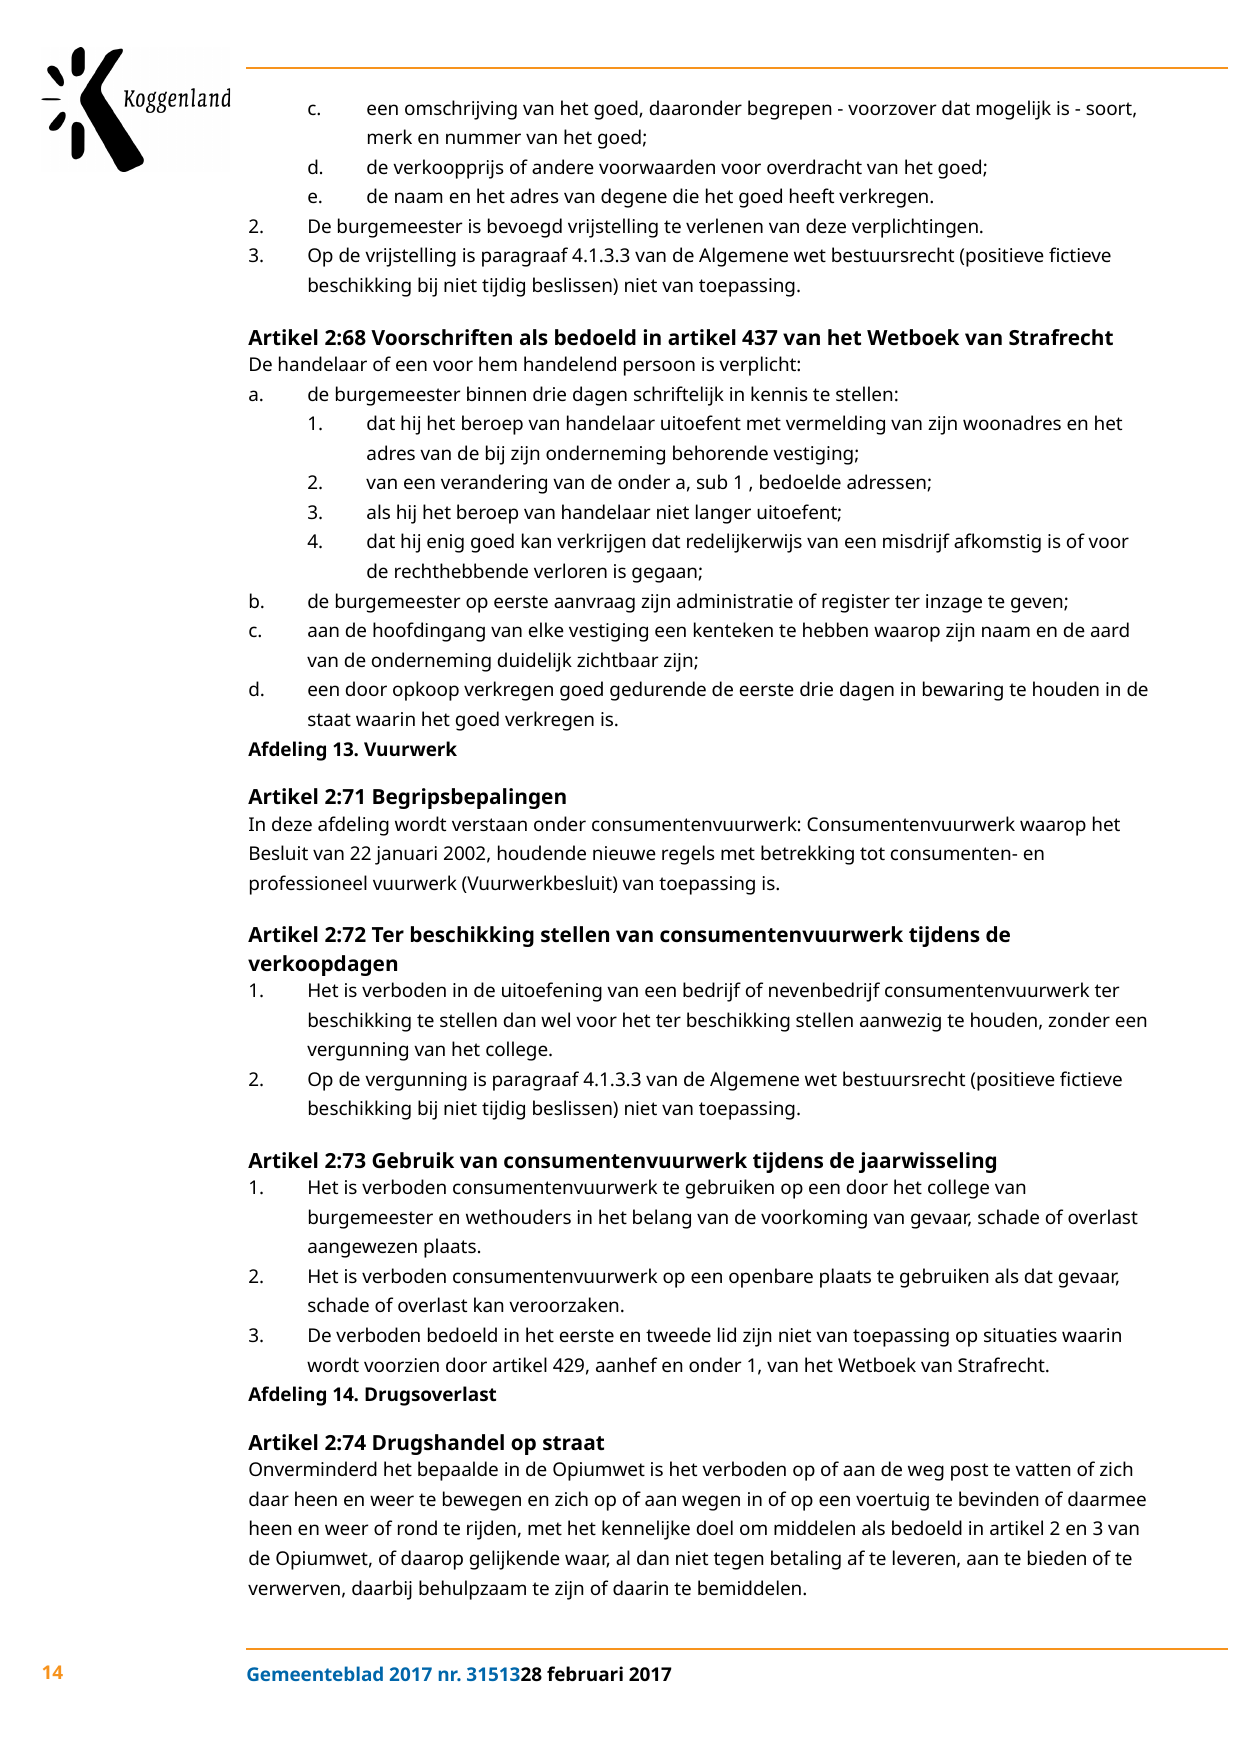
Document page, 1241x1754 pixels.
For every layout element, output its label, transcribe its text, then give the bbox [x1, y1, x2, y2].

list de burgemeester op eerste aanvraag zijn administratie of register ter inzage te geven; [248, 588, 1152, 613]
list de burgemeester binnen drie dagen schriftelijk in kennis te stellen: [248, 381, 1152, 406]
text Afdeling 13. Vuurwerk [248, 736, 1152, 761]
list Het is verboden consumentenvuurwerk op een openbare plaats te gebruiken als dat gevaar, schade of overlast kan veroorzaken. [248, 1263, 1152, 1318]
list Het is verboden in de uitoefening van een bedrijf of nevenbedrijf consumentenvuurwerk ter beschikking te stellen dan wel voor het ter beschikking stellen aanwezig te houden, zonder een vergunning van het college. [248, 977, 1152, 1062]
text In deze afdeling wordt verstaan onder consumentenvuurwerk: Consumentenvuurwerk waarop het Besluit van 22 januari 2002, houdende nieuwe regels met betrekking tot consumenten- en professioneel vuurwerk (Vuurwerkbesluit) van toepassing is. [248, 811, 1152, 896]
list een door opkoop verkregen goed gedurende de eerste drie dagen in bewaring te houden in de staat waarin het goed verkregen is. [248, 677, 1152, 732]
list De verboden bedoeld in het eerste en tweede lid zijn niet van toepassing op situaties waarin wordt voorzien door artikel 429, aanhef en onder 1, van het Wetboek van Strafrecht. [248, 1322, 1152, 1378]
text Artikel 2:74 Drugshandel op straat [248, 1428, 1152, 1456]
list Op de vergunning is paragraaf 4.1.3.3 van de Algemene wet bestuursrecht (positieve fictieve beschikking bij niet tijdig beslissen) niet van toepassing. [248, 1066, 1152, 1121]
list De burgemeester is bevoegd vrijstelling te verlenen van deze verplichtingen. [248, 213, 1152, 239]
list de naam en het adres van degene die het goed heeft verkregen. [307, 183, 1152, 209]
list Op de vrijstelling is paragraaf 4.1.3.3 van de Algemene wet bestuursrecht (positieve fictieve beschikking bij niet tijdig beslissen) niet van toepassing. [248, 243, 1152, 298]
text Artikel 2:72 Ter beschikking stellen van consumentenvuurwerk tijdens de verkoopdagen [248, 920, 1152, 977]
text Artikel 2:71 Begripsbepalingen [248, 782, 1152, 811]
text Artikel 2:73 Gebruik van consumentenvuurwerk tijdens de jaarwisseling [248, 1146, 1152, 1174]
list dat hij enig goed kan verkrijgen dat redelijkerwijs van een misdrijf afkomstig is of voor de rechthebbende verloren is gegaan; [307, 529, 1152, 584]
list als hij het beroep van handelaar niet langer uitoefent; [307, 499, 1152, 525]
text Onverminderd het bepaalde in de Opiumwet is het verboden op of aan de weg post te vatten of zich daar heen en weer te bewegen en zich op of aan wegen in of op een voertuig te bevinden of daarmee heen en weer of rond te rijden, met het kennelijke doel om middelen als bedoeld in artikel 2 en 3 van de Opiumwet, of daarop gelijkende waar, al dan niet tegen betaling af te leveren, aan te bieden of te verwerven, daarbij behulpzaam te zijn of daarin te bemiddelen. [248, 1456, 1152, 1601]
list dat hij het beroep van handelaar uitoefent met vermelding van zijn woonadres en het adres van de bij zijn onderneming behorende vestiging; [307, 410, 1152, 466]
list Het is verboden consumentenvuurwerk te gebruiken op een door het college van burgemeester en wethouders in het belang van de voorkoming van gevaar, schade of overlast aangewezen plaats. [248, 1174, 1152, 1259]
list een omschrijving van het goed, daaronder begrepen - voorzover dat mogelijk is - soort, merk en nummer van het goed; [307, 95, 1152, 150]
text Afdeling 14. Drugsoverlast [248, 1381, 1152, 1407]
list aan de hoofdingang van elke vestiging een kenteken te hebben waarop zijn naam en de aard van de onderneming duidelijk zichtbaar zijn; [248, 617, 1152, 673]
picture [41, 47, 231, 172]
text De handelaar of een voor hem handelend persoon is verplicht: [248, 351, 1152, 377]
list de verkoopprijs of andere voorwaarden voor overdracht van het goed; [307, 154, 1152, 180]
text Artikel 2:68 Voorschriften als bedoeld in artikel 437 van het Wetboek van Strafrecht [248, 323, 1152, 351]
list van een verandering van de onder a, sub 1 , bedoelde adressen; [307, 469, 1152, 495]
